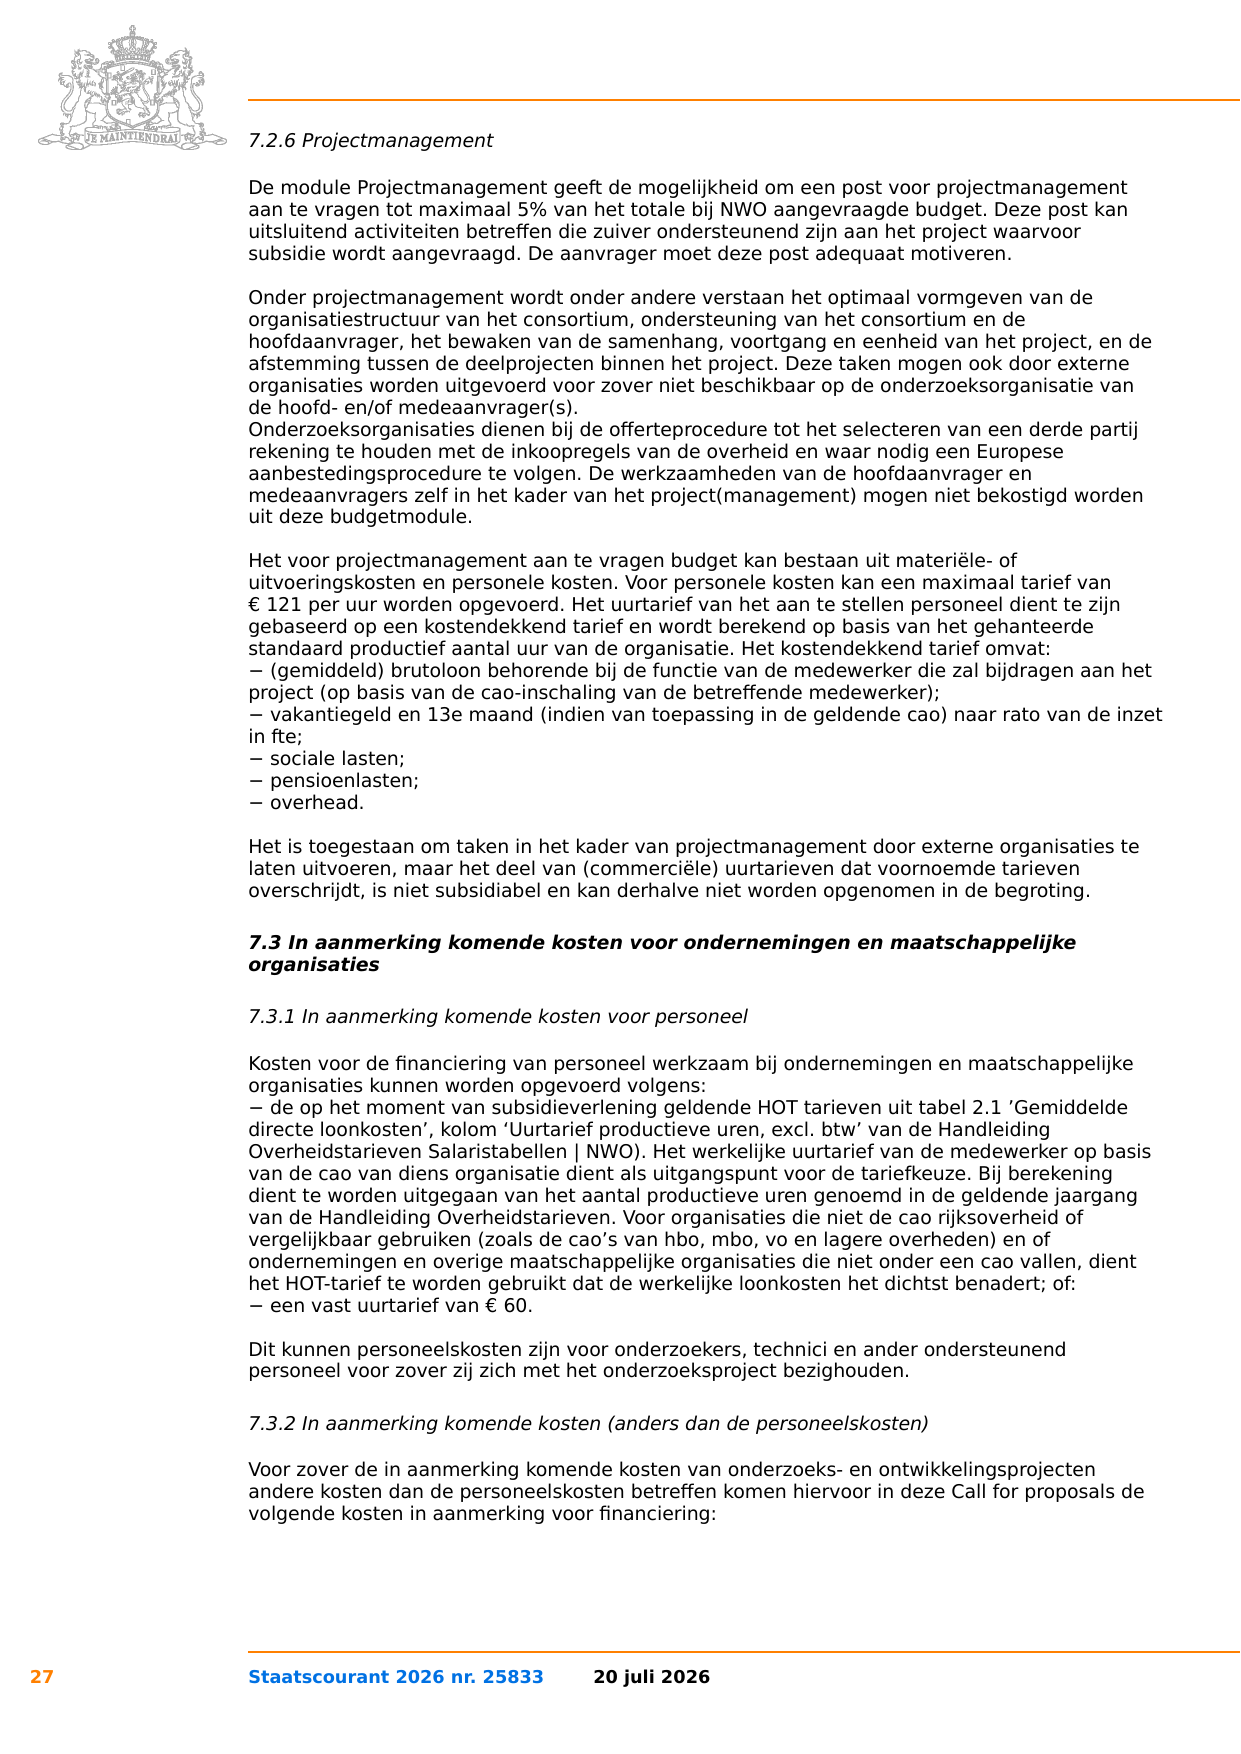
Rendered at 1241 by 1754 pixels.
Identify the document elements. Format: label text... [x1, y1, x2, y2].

text − sociale lasten; [248, 748, 1163, 770]
text − een vast uurtarief van € 60. [248, 1294, 1163, 1317]
text Voor zover de in aanmerking komende kosten van onderzoeks- en ontwikkelingsprojecten andere kosten dan de personeelskosten betreffen komen hiervoor in deze Call for proposals de volgende kosten in aanmerking voor financiering: [248, 1459, 1163, 1525]
subtitle 7.3.2 In aanmerking komende kosten (anders dan de personeelskosten) [248, 1412, 1163, 1434]
subtitle 7.3.1 In aanmerking komende kosten voor personeel [248, 1006, 1163, 1028]
subtitle 7.3 In aanmerking komende kosten voor ondernemingen en maatschappelijke organisaties [248, 932, 1163, 976]
text Het voor projectmanagement aan te vragen budget kan bestaan uit materiële- of uitvoeringskosten en personele kosten. Voor personele kosten kan een maximaal tarief van € 121 per uur worden opgevoerd. Het uurtarief van het aan te stellen personeel dient te zijn gebaseerd op een kostendekkend tarief en wordt berekend op basis van het gehanteerde standaard productief aantal uur van de organisatie. Het kostendekkend tarief omvat: [248, 550, 1163, 660]
text De module Projectmanagement geeft de mogelijkheid om een post voor projectmanagement aan te vragen tot maximaal 5% van het totale bij NWO aangevraagde budget. Deze post kan uitsluitend activiteiten betreffen die zuiver ondersteunend zijn aan het project waarvoor subsidie wordt aangevraagd. De aanvrager moet deze post adequaat motiveren. [248, 177, 1163, 265]
text − pensioenlasten; [248, 770, 1163, 792]
text − overhead. [248, 792, 1163, 814]
text Onderzoeksorganisaties dienen bij de offerteprocedure tot het selecteren van een derde partij rekening te houden met de inkoopregels van de overheid en waar nodig een Europese aanbestedingsprocedure te volgen. De werkzaamheden van de hoofdaanvrager en medeaanvragers zelf in het kader van het project(management) mogen niet bekostigd worden uit deze budgetmodule. [248, 418, 1163, 528]
text Dit kunnen personeelskosten zijn voor onderzoekers, technici en ander ondersteunend personeel voor zover zij zich met het onderzoeksproject bezighouden. [248, 1338, 1163, 1382]
text − vakantiegeld en 13e maand (indien van toepassing in de geldende cao) naar rato van de inzet in fte; [248, 704, 1163, 748]
text − (gemiddeld) brutoloon behorende bij de functie van de medewerker die zal bijdragen aan het project (op basis van de cao-inschaling van de betreffende medewerker); [248, 660, 1163, 704]
picture [38, 25, 227, 150]
subtitle 7.2.6 Projectmanagement [248, 130, 1163, 152]
text Het is toegestaan om taken in het kader van projectmanagement door externe organisaties te laten uitvoeren, maar het deel van (commerciële) uurtarieven dat voornoemde tarieven overschrijdt, is niet subsidiabel en kan derhalve niet worden opgenomen in de begroting. [248, 836, 1163, 902]
text − de op het moment van subsidieverlening geldende HOT tarieven uit tabel 2.1 ’Gemiddelde directe loonkosten’, kolom ‘Uurtarief productieve uren, excl. btw’ van de Handleiding Overheidstarieven Salaristabellen | NWO). Het werkelijke uurtarief van de medewerker op basis van de cao van diens organisatie dient als uitgangspunt voor de tariefkeuze. Bij berekening dient te worden uitgegaan van het aantal productieve uren genoemd in de geldende jaargang van de Handleiding Overheidstarieven. Voor organisaties die niet de cao rijksoverheid of vergelijkbaar gebruiken (zoals de cao’s van hbo, mbo, vo en lagere overheden) en of ondernemingen en overige maatschappelijke organisaties die niet onder een cao vallen, dient het HOT-tarief te worden gebruikt dat de werkelijke loonkosten het dichtst benadert; of: [248, 1097, 1163, 1294]
text Kosten voor de financiering van personeel werkzaam bij ondernemingen en maatschappelijke organisaties kunnen worden opgevoerd volgens: [248, 1053, 1163, 1097]
text Onder projectmanagement wordt onder andere verstaan het optimaal vormgeven van de organisatiestructuur van het consortium, ondersteuning van het consortium en de hoofdaanvrager, het bewaken van de samenhang, voortgang en eenheid van het project, en de afstemming tussen de deelprojecten binnen het project. Deze taken mogen ook door externe organisaties worden uitgevoerd voor zover niet beschikbaar op de onderzoeksorganisatie van de hoofd- en/of medeaanvrager(s). [248, 287, 1163, 418]
